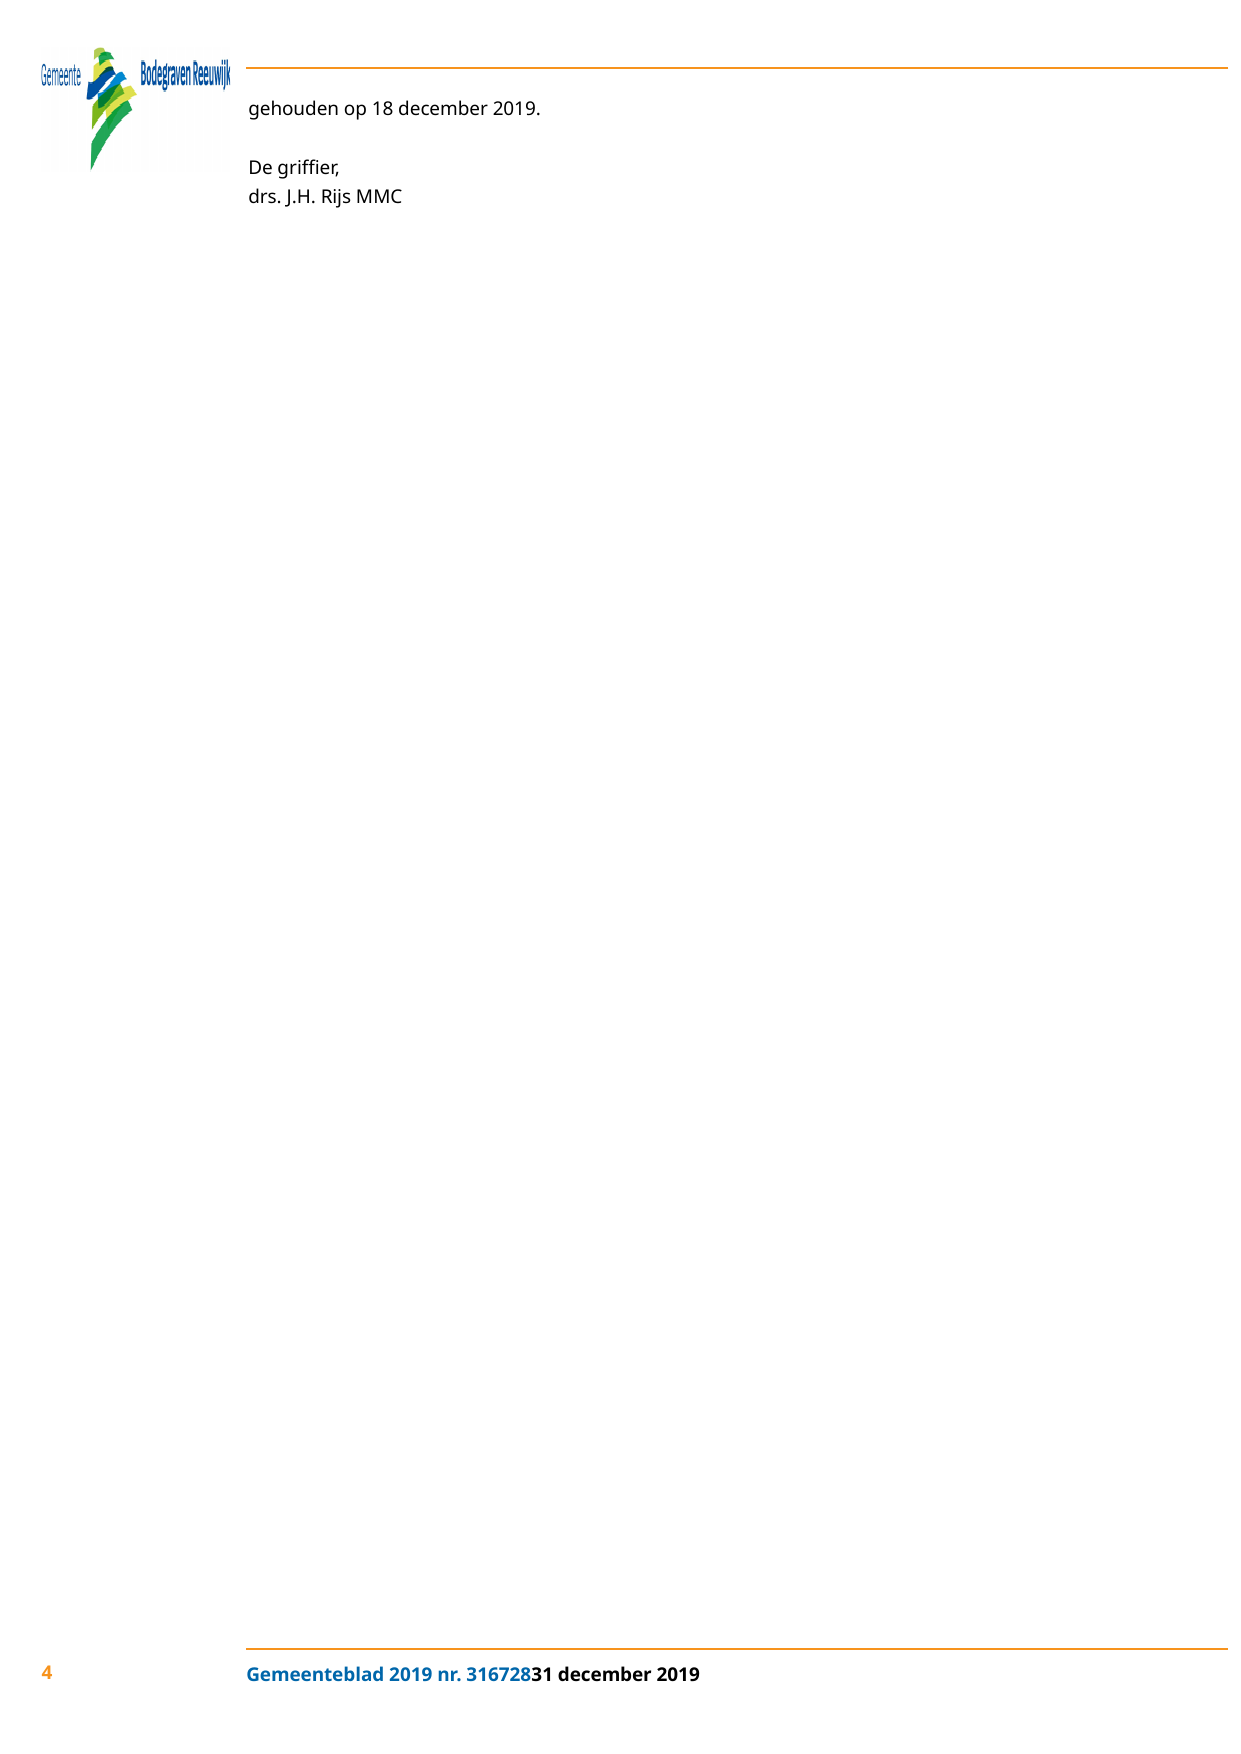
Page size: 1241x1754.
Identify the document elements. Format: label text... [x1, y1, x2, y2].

text De griffier, [248, 154, 1152, 180]
text gehouden op 18 december 2019. [248, 95, 1152, 121]
text drs. J.H. Rijs MMC [248, 183, 1152, 209]
picture [41, 47, 231, 172]
